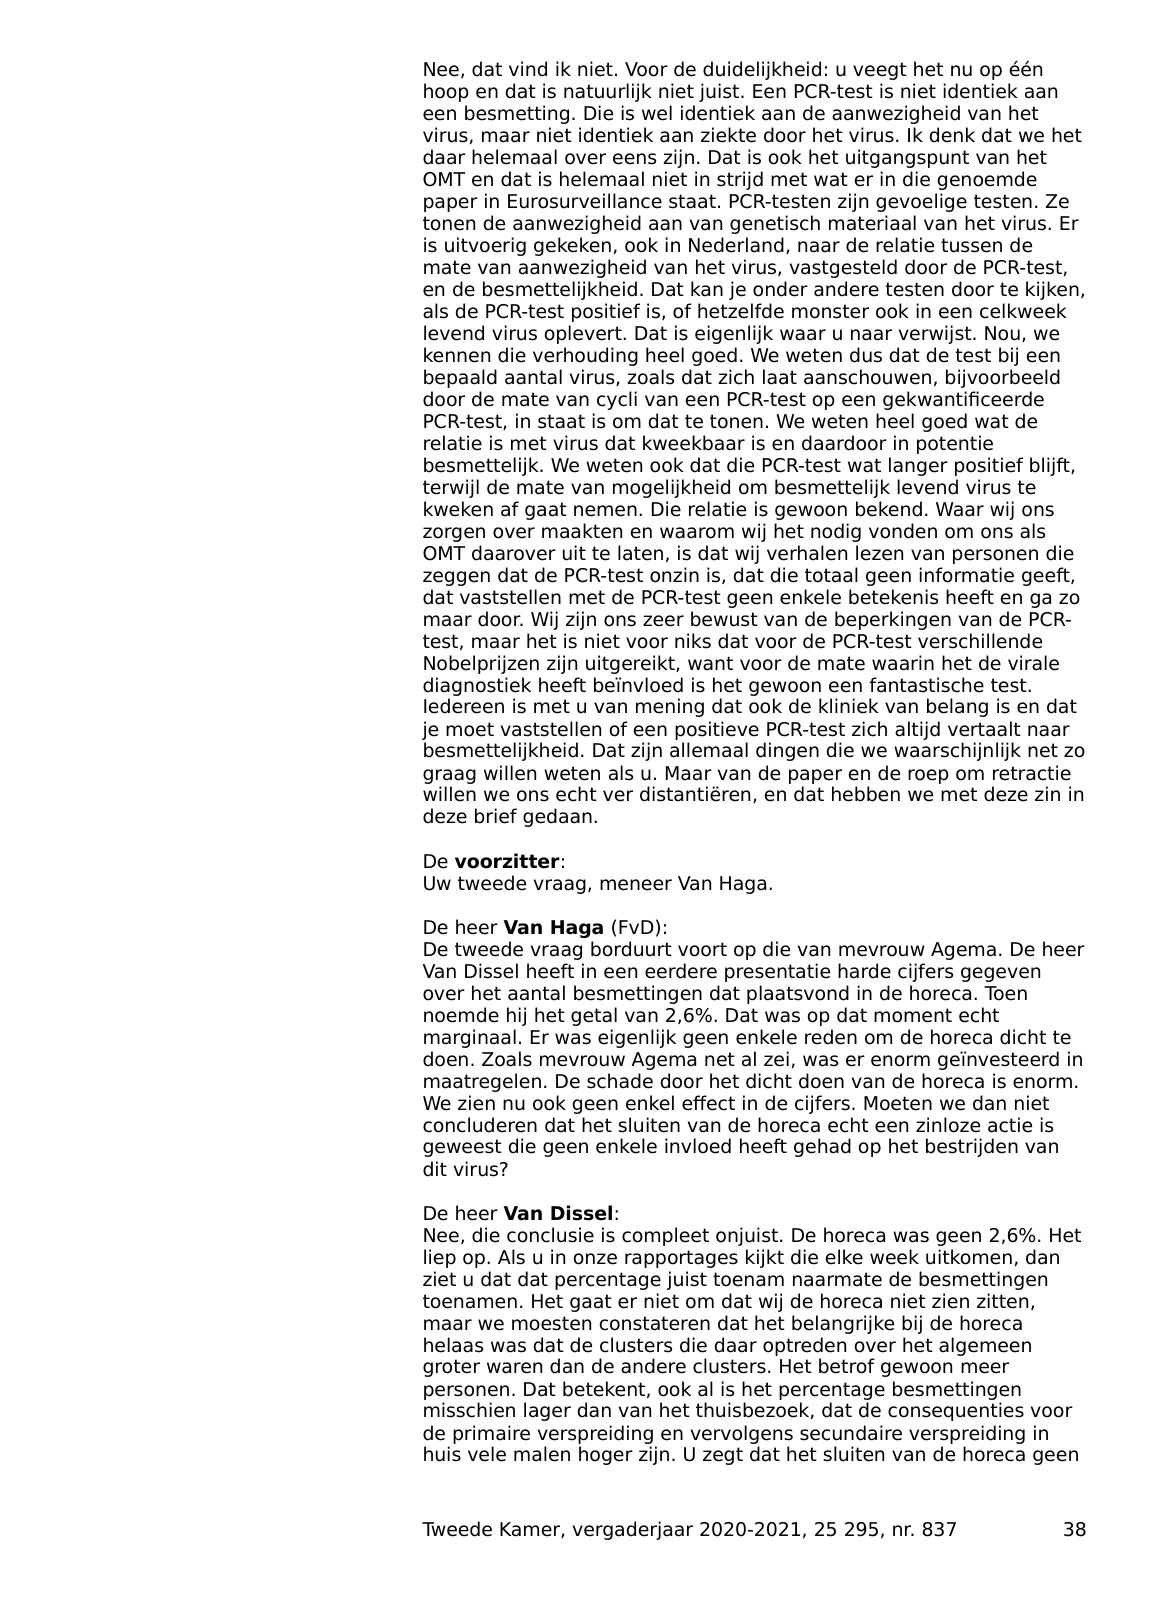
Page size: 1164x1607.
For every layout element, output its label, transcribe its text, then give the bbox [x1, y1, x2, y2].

text De heer Van Haga (FvD): [422, 917, 1087, 939]
text De voorzitter: [422, 851, 1087, 872]
text Nee, die conclusie is compleet onjuist. De horeca was geen 2,6%. Het liep op. Als u in onze rapportages kijkt die elke week uitkomen, dan ziet u dat dat percentage juist toenam naarmate de besmettingen toenamen. Het gaat er niet om dat wij de horeca niet zien zitten, maar we moesten constateren dat het belangrijke bij de horeca helaas was dat de clusters die daar optreden over het algemeen groter waren dan de andere clusters. Het betrof gewoon meer personen. Dat betekent, ook al is het percentage besmettingen misschien lager dan van het thuisbezoek, dat de consequenties voor de primaire verspreiding en vervolgens secundaire verspreiding in huis vele malen hoger zijn. U zegt dat het sluiten van de horeca geen [422, 1224, 1087, 1466]
text Nee, dat vind ik niet. Voor de duidelijkheid: u veegt het nu op één hoop en dat is natuurlijk niet juist. Een PCR-test is niet identiek aan een besmetting. Die is wel identiek aan de aanwezigheid van het virus, maar niet identiek aan ziekte door het virus. Ik denk dat we het daar helemaal over eens zijn. Dat is ook het uitgangspunt van het OMT en dat is helemaal niet in strijd met wat er in die genoemde paper in Eurosurveillance staat. PCR-testen zijn gevoelige testen. Ze tonen de aanwezigheid aan van genetisch materiaal van het virus. Er is uitvoerig gekeken, ook in Nederland, naar de relatie tussen de mate van aanwezigheid van het virus, vastgesteld door de PCR-test, en de besmettelijkheid. Dat kan je onder andere testen door te kijken, als de PCR-test positief is, of hetzelfde monster ook in een celkweek levend virus oplevert. Dat is eigenlijk waar u naar verwijst. Nou, we kennen die verhouding heel goed. We weten dus dat de test bij een bepaald aantal virus, zoals dat zich laat aanschouwen, bijvoorbeeld door de mate van cycli van een PCR-test op een gekwantificeerde PCR-test, in staat is om dat te tonen. We weten heel goed wat de relatie is met virus dat kweekbaar is en daardoor in potentie besmettelijk. We weten ook dat die PCR-test wat langer positief blijft, terwijl de mate van mogelijkheid om besmettelijk levend virus te kweken af gaat nemen. Die relatie is gewoon bekend. Waar wij ons zorgen over maakten en waarom wij het nodig vonden om ons als OMT daarover uit te laten, is dat wij verhalen lezen van personen die zeggen dat de PCR-test onzin is, dat die totaal geen informatie geeft, dat vaststellen met de PCR-test geen enkele betekenis heeft en ga zo maar door. Wij zijn ons zeer bewust van de beperkingen van de PCR-test, maar het is niet voor niks dat voor de PCR-test verschillende Nobelprijzen zijn uitgereikt, want voor de mate waarin het de virale diagnostiek heeft beïnvloed is het gewoon een fantastische test. Iedereen is met u van mening dat ook de kliniek van belang is en dat je moet vaststellen of een positieve PCR-test zich altijd vertaalt naar besmettelijkheid. Dat zijn allemaal dingen die we waarschijnlijk net zo graag willen weten als u. Maar van de paper en de roep om retractie willen we ons echt ver distantiëren, en dat hebben we met deze zin in deze brief gedaan. [422, 59, 1087, 828]
text Uw tweede vraag, meneer Van Haga. [422, 872, 1087, 894]
text De heer Van Dissel: [422, 1203, 1087, 1224]
text De tweede vraag borduurt voort op die van mevrouw Agema. De heer Van Dissel heeft in een eerdere presentatie harde cijfers gegeven over het aantal besmettingen dat plaatsvond in de horeca. Toen noemde hij het getal van 2,6%. Dat was op dat moment echt marginaal. Er was eigenlijk geen enkele reden om de horeca dicht te doen. Zoals mevrouw Agema net al zei, was er enorm geïnvesteerd in maatregelen. De schade door het dicht doen van de horeca is enorm. We zien nu ook geen enkel effect in de cijfers. Moeten we dan niet concluderen dat het sluiten van de horeca echt een zinloze actie is geweest die geen enkele invloed heeft gehad op het bestrijden van dit virus? [422, 939, 1087, 1180]
